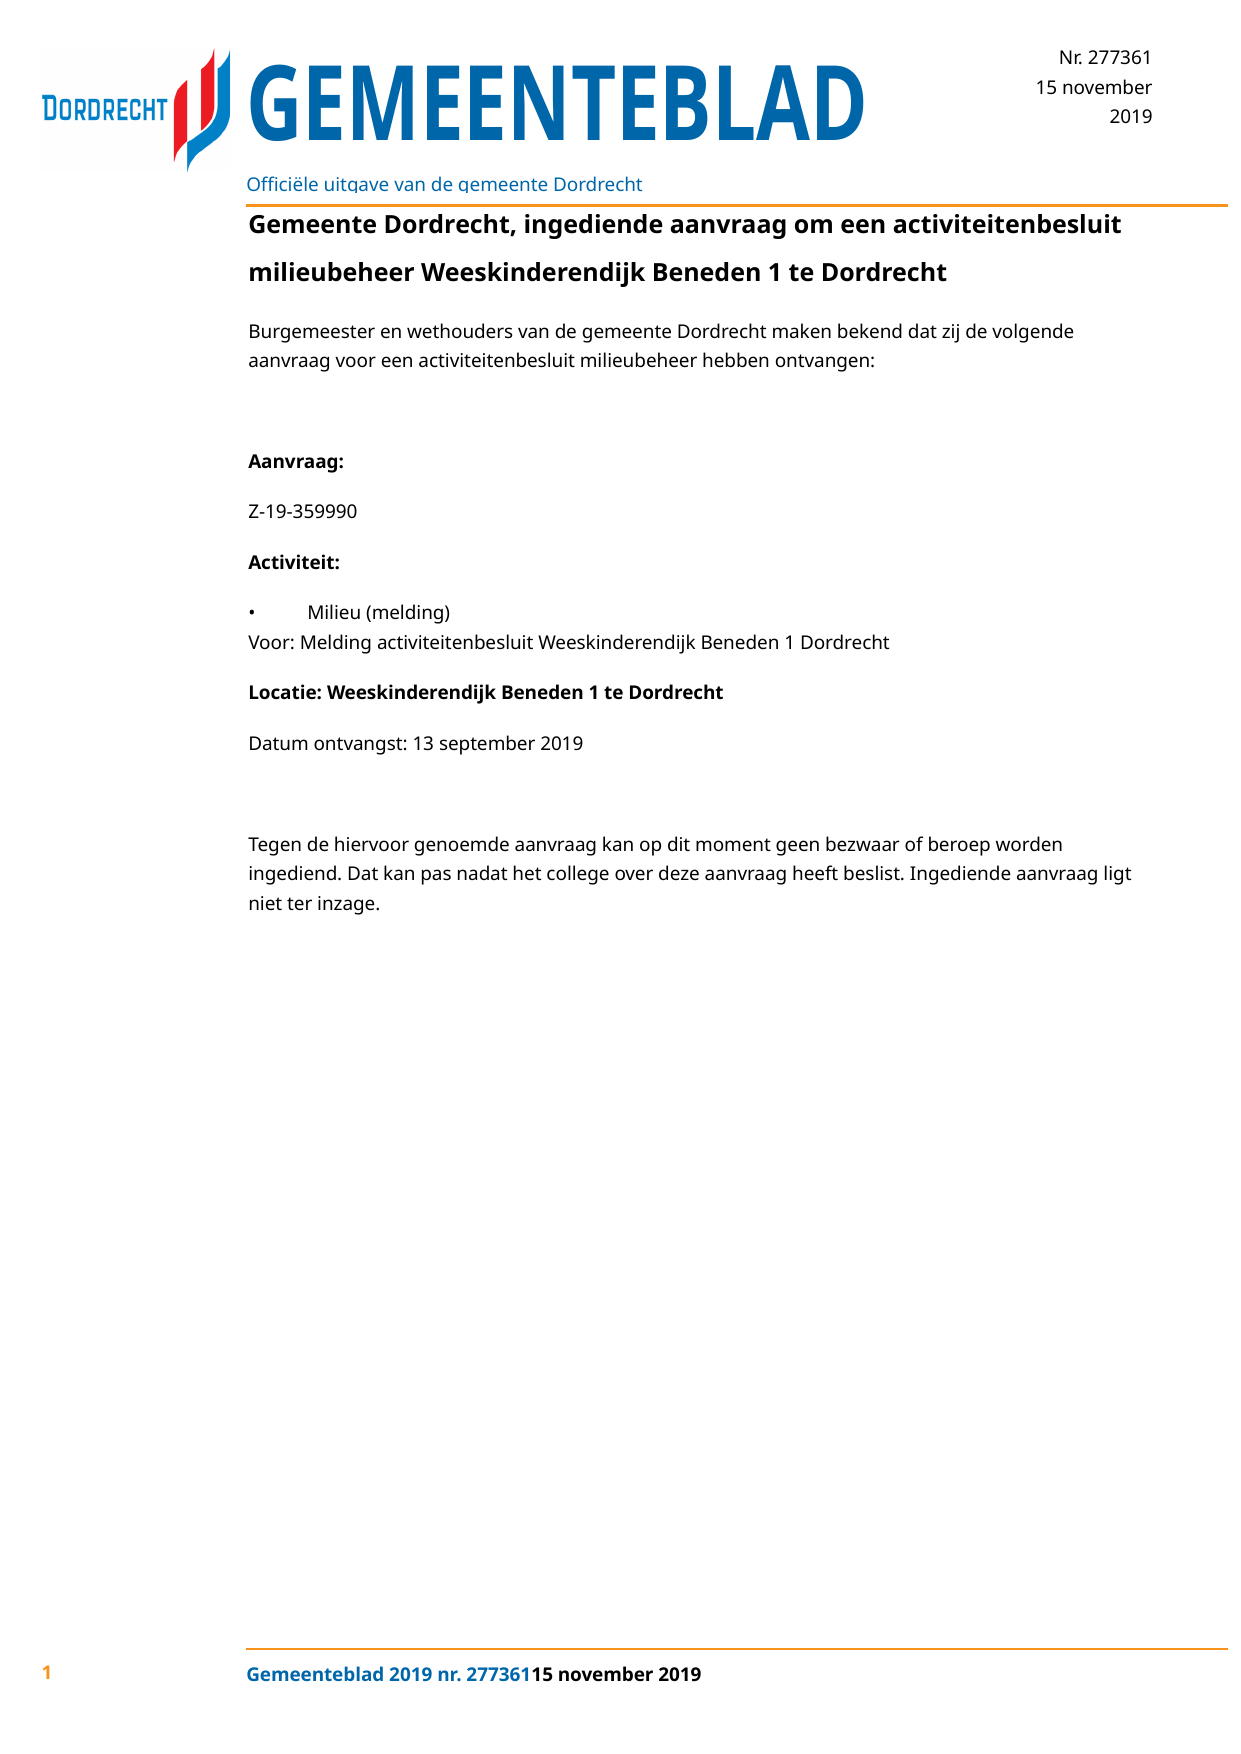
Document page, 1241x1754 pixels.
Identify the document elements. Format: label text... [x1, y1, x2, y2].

text Burgemeester en wethouders van de gemeente Dordrecht maken bekend dat zij de volgende aanvraag voor een activiteitenbesluit milieubeheer hebben ontvangen: [248, 318, 1152, 373]
text Voor: Melding activiteitenbesluit Weeskinderendijk Beneden 1 Dordrecht [248, 629, 1152, 655]
text Gemeente Dordrecht, ingediende aanvraag om een activiteitenbesluit milieubeheer Weeskinderendijk Beneden 1 te Dordrecht [248, 207, 1152, 288]
text Z-19-359990 [248, 499, 1152, 524]
list Milieu (melding) [248, 599, 1152, 625]
picture [41, 47, 231, 172]
text Locatie: Weeskinderendijk Beneden 1 te Dordrecht [248, 679, 1152, 705]
text Datum ontvangst: 13 september 2019 [248, 730, 1152, 756]
text Tegen de hiervoor genoemde aanvraag kan op dit moment geen bezwaar of beroep worden ingediend. Dat kan pas nadat het college over deze aanvraag heeft beslist. Ingediende aanvraag ligt niet ter inzage. [248, 831, 1152, 916]
text Activiteit: [248, 549, 1152, 575]
text Aanvraag: [248, 448, 1152, 474]
